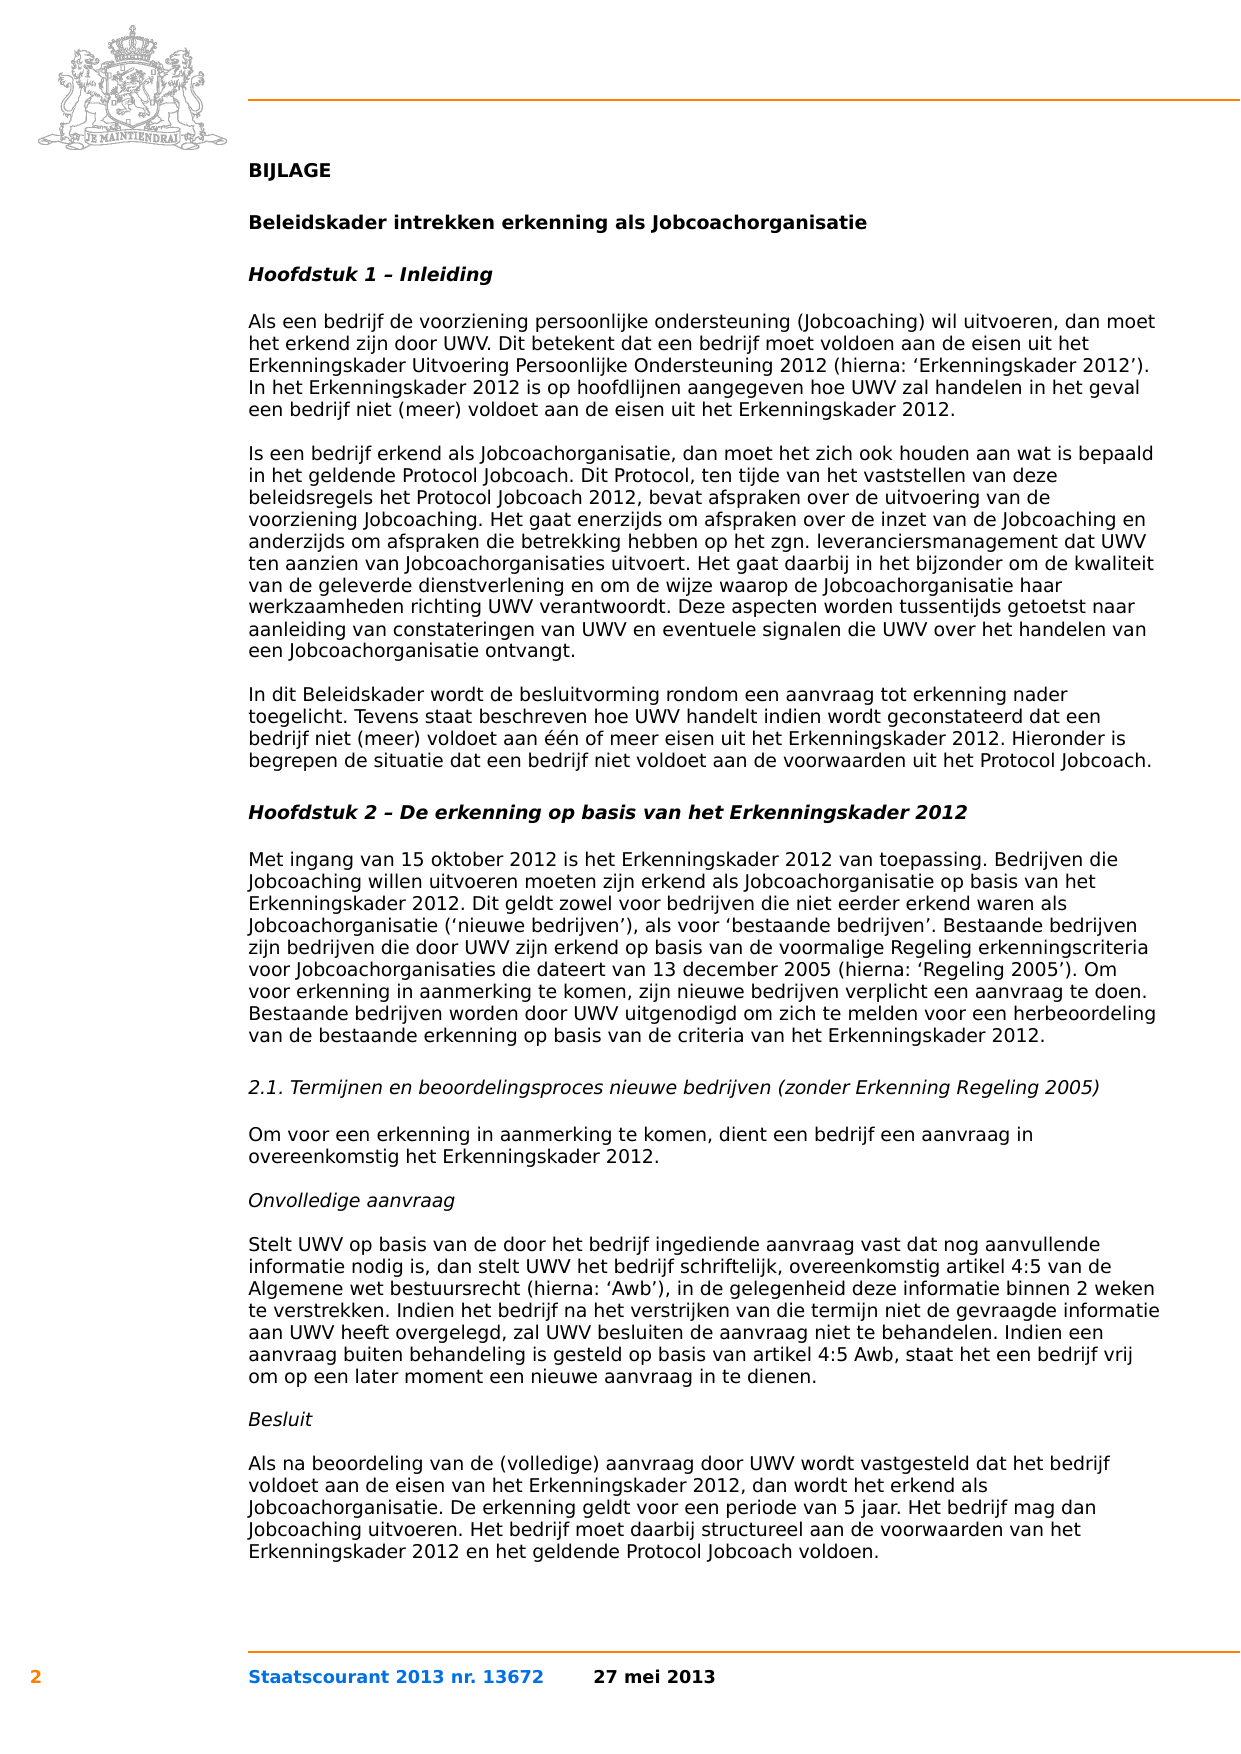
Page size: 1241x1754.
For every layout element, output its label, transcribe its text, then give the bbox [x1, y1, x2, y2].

text Om voor een erkenning in aanmerking te komen, dient een bedrijf een aanvraag in overeenkomstig het Erkenningskader 2012. [248, 1124, 1163, 1168]
subtitle Besluit [248, 1409, 1163, 1431]
picture [38, 25, 227, 150]
subtitle 2.1. Termijnen en beoordelingsproces nieuwe bedrijven (zonder Erkenning Regeling 2005) [248, 1077, 1163, 1099]
text In dit Beleidskader wordt de besluitvorming rondom een aanvraag tot erkenning nader toegelicht. Tevens staat beschreven hoe UWV handelt indien wordt geconstateerd dat een bedrijf niet (meer) voldoet aan één of meer eisen uit het Erkenningskader 2012. Hieronder is begrepen de situatie dat een bedrijf niet voldoet aan de voorwaarden uit het Protocol Jobcoach. [248, 684, 1163, 772]
subtitle Hoofdstuk 1 – Inleiding [248, 264, 1163, 286]
subtitle BIJLAGE [248, 160, 1163, 182]
text Als na beoordeling van de (volledige) aanvraag door UWV wordt vastgesteld dat het bedrijf voldoet aan de eisen van het Erkenningskader 2012, dan wordt het erkend als Jobcoachorganisatie. De erkenning geldt voor een periode van 5 jaar. Het bedrijf mag dan Jobcoaching uitvoeren. Het bedrijf moet daarbij structureel aan de voorwaarden van het Erkenningskader 2012 en het geldende Protocol Jobcoach voldoen. [248, 1453, 1163, 1563]
subtitle Beleidskader intrekken erkenning als Jobcoachorganisatie [248, 212, 1163, 234]
text Is een bedrijf erkend als Jobcoachorganisatie, dan moet het zich ook houden aan wat is bepaald in het geldende Protocol Jobcoach. Dit Protocol, ten tijde van het vaststellen van deze beleidsregels het Protocol Jobcoach 2012, bevat afspraken over de uitvoering van de voorziening Jobcoaching. Het gaat enerzijds om afspraken over de inzet van de Jobcoaching en anderzijds om afspraken die betrekking hebben op het zgn. leveranciersmanagement dat UWV ten aanzien van Jobcoachorganisaties uitvoert. Het gaat daarbij in het bijzonder om de kwaliteit van de geleverde dienstverlening en om de wijze waarop de Jobcoachorganisatie haar werkzaamheden richting UWV verantwoordt. Deze aspecten worden tussentijds getoetst naar aanleiding van constateringen van UWV en eventuele signalen die UWV over het handelen van een Jobcoachorganisatie ontvangt. [248, 443, 1163, 662]
text Stelt UWV op basis van de door het bedrijf ingediende aanvraag vast dat nog aanvullende informatie nodig is, dan stelt UWV het bedrijf schriftelijk, overeenkomstig artikel 4:5 van de Algemene wet bestuursrecht (hierna: ‘Awb’), in de gelegenheid deze informatie binnen 2 weken te verstrekken. Indien het bedrijf na het verstrijken van die termijn niet de gevraagde informatie aan UWV heeft overgelegd, zal UWV besluiten de aanvraag niet te behandelen. Indien een aanvraag buiten behandeling is gesteld op basis van artikel 4:5 Awb, staat het een bedrijf vrij om op een later moment een nieuwe aanvraag in te dienen. [248, 1234, 1163, 1387]
subtitle Onvolledige aanvraag [248, 1190, 1163, 1212]
text Als een bedrijf de voorziening persoonlijke ondersteuning (Jobcoaching) wil uitvoeren, dan moet het erkend zijn door UWV. Dit betekent dat een bedrijf moet voldoen aan de eisen uit het Erkenningskader Uitvoering Persoonlijke Ondersteuning 2012 (hierna: ‘Erkenningskader 2012’). In het Erkenningskader 2012 is op hoofdlijnen aangegeven hoe UWV zal handelen in het geval een bedrijf niet (meer) voldoet aan de eisen uit het Erkenningskader 2012. [248, 311, 1163, 421]
subtitle Hoofdstuk 2 – De erkenning op basis van het Erkenningskader 2012 [248, 802, 1163, 824]
text Met ingang van 15 oktober 2012 is het Erkenningskader 2012 van toepassing. Bedrijven die Jobcoaching willen uitvoeren moeten zijn erkend als Jobcoachorganisatie op basis van het Erkenningskader 2012. Dit geldt zowel voor bedrijven die niet eerder erkend waren als Jobcoachorganisatie (‘nieuwe bedrijven’), als voor ‘bestaande bedrijven’. Bestaande bedrijven zijn bedrijven die door UWV zijn erkend op basis van de voormalige Regeling erkenningscriteria voor Jobcoachorganisaties die dateert van 13 december 2005 (hierna: ‘Regeling 2005’). Om voor erkenning in aanmerking te komen, zijn nieuwe bedrijven verplicht een aanvraag te doen. Bestaande bedrijven worden door UWV uitgenodigd om zich te melden voor een herbeoordeling van de bestaande erkenning op basis van de criteria van het Erkenningskader 2012. [248, 849, 1163, 1047]
